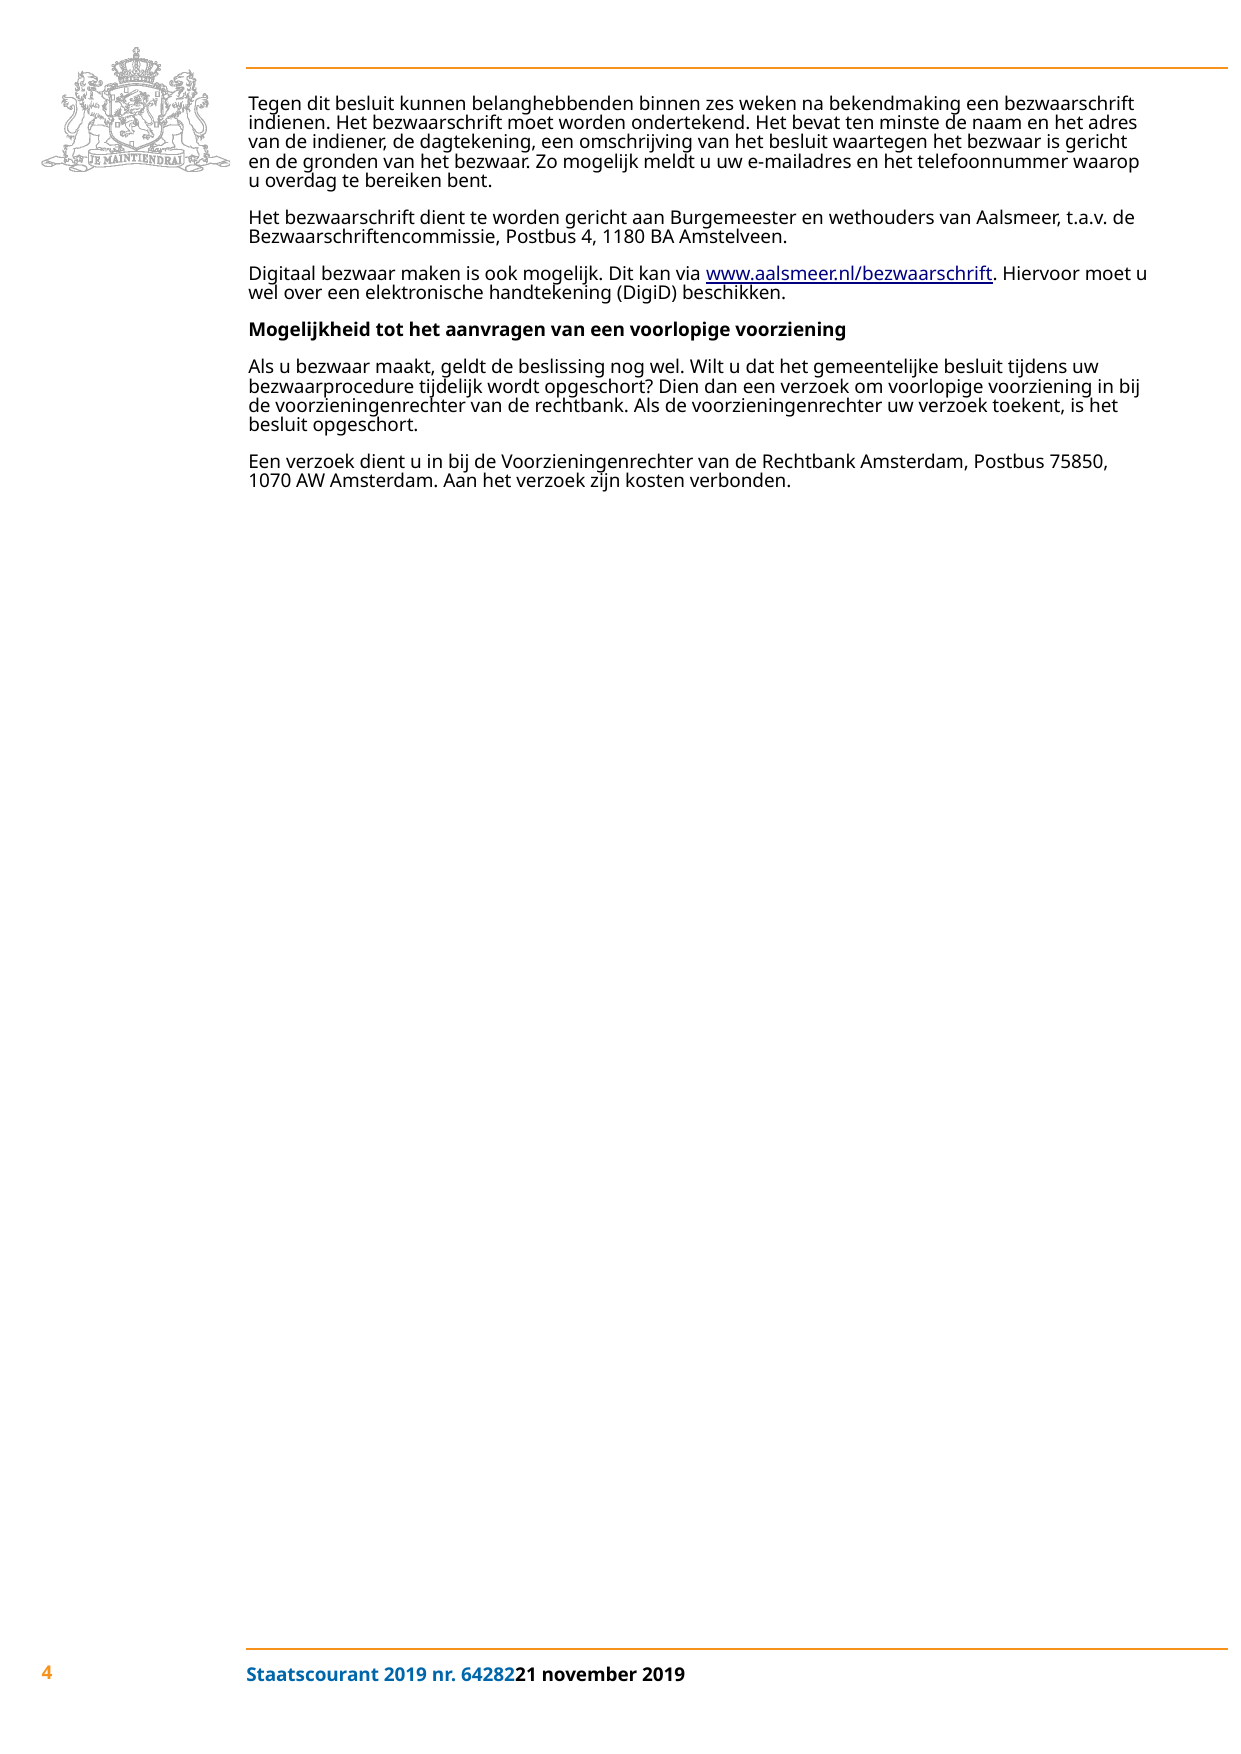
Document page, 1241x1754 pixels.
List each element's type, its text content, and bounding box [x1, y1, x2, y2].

text Het bezwaarschrift dient te worden gericht aan Burgemeester en wethouders van Aalsmeer, t.a.v. de Bezwaarschriftencommissie, Postbus 4, 1180 BA Amstelveen. [248, 209, 1152, 247]
text Een verzoek dient u in bij de Voorzieningenrechter van de Rechtbank Amsterdam, Postbus 75850, 1070 AW Amsterdam. Aan het verzoek zijn kosten verbonden. [248, 453, 1152, 492]
text Tegen dit besluit kunnen belanghebbenden binnen zes weken na bekendmaking een bezwaarschrift indienen. Het bezwaarschrift moet worden ondertekend. Het bevat ten minste de naam en het adres van de indiener, de dagtekening, een omschrijving van het besluit waartegen het bezwaar is gericht en de gronden van het bezwaar. Zo mogelijk meldt u uw e-mailadres en het telefoonnummer waarop u overdag te bereiken bent. [248, 95, 1152, 191]
text Mogelijkheid tot het aanvragen van een voorlopige voorziening [248, 321, 1152, 341]
text Digitaal bezwaar maken is ook mogelijk. Dit kan via www.aalsmeer.nl/bezwaarschrift. Hiervoor moet u wel over een elektronische handtekening (DigiD) beschikken. [248, 265, 1152, 304]
text Als u bezwaar maakt, geldt de beslissing nog wel. Wilt u dat het gemeentelijke besluit tijdens uw bezwaarprocedure tijdelijk wordt opgeschort? Dien dan een verzoek om voorlopige voorziening in bij de voorzieningenrechter van de rechtbank. Als de voorzieningenrechter uw verzoek toekent, is het besluit opgeschort. [248, 358, 1152, 435]
picture [41, 47, 231, 172]
